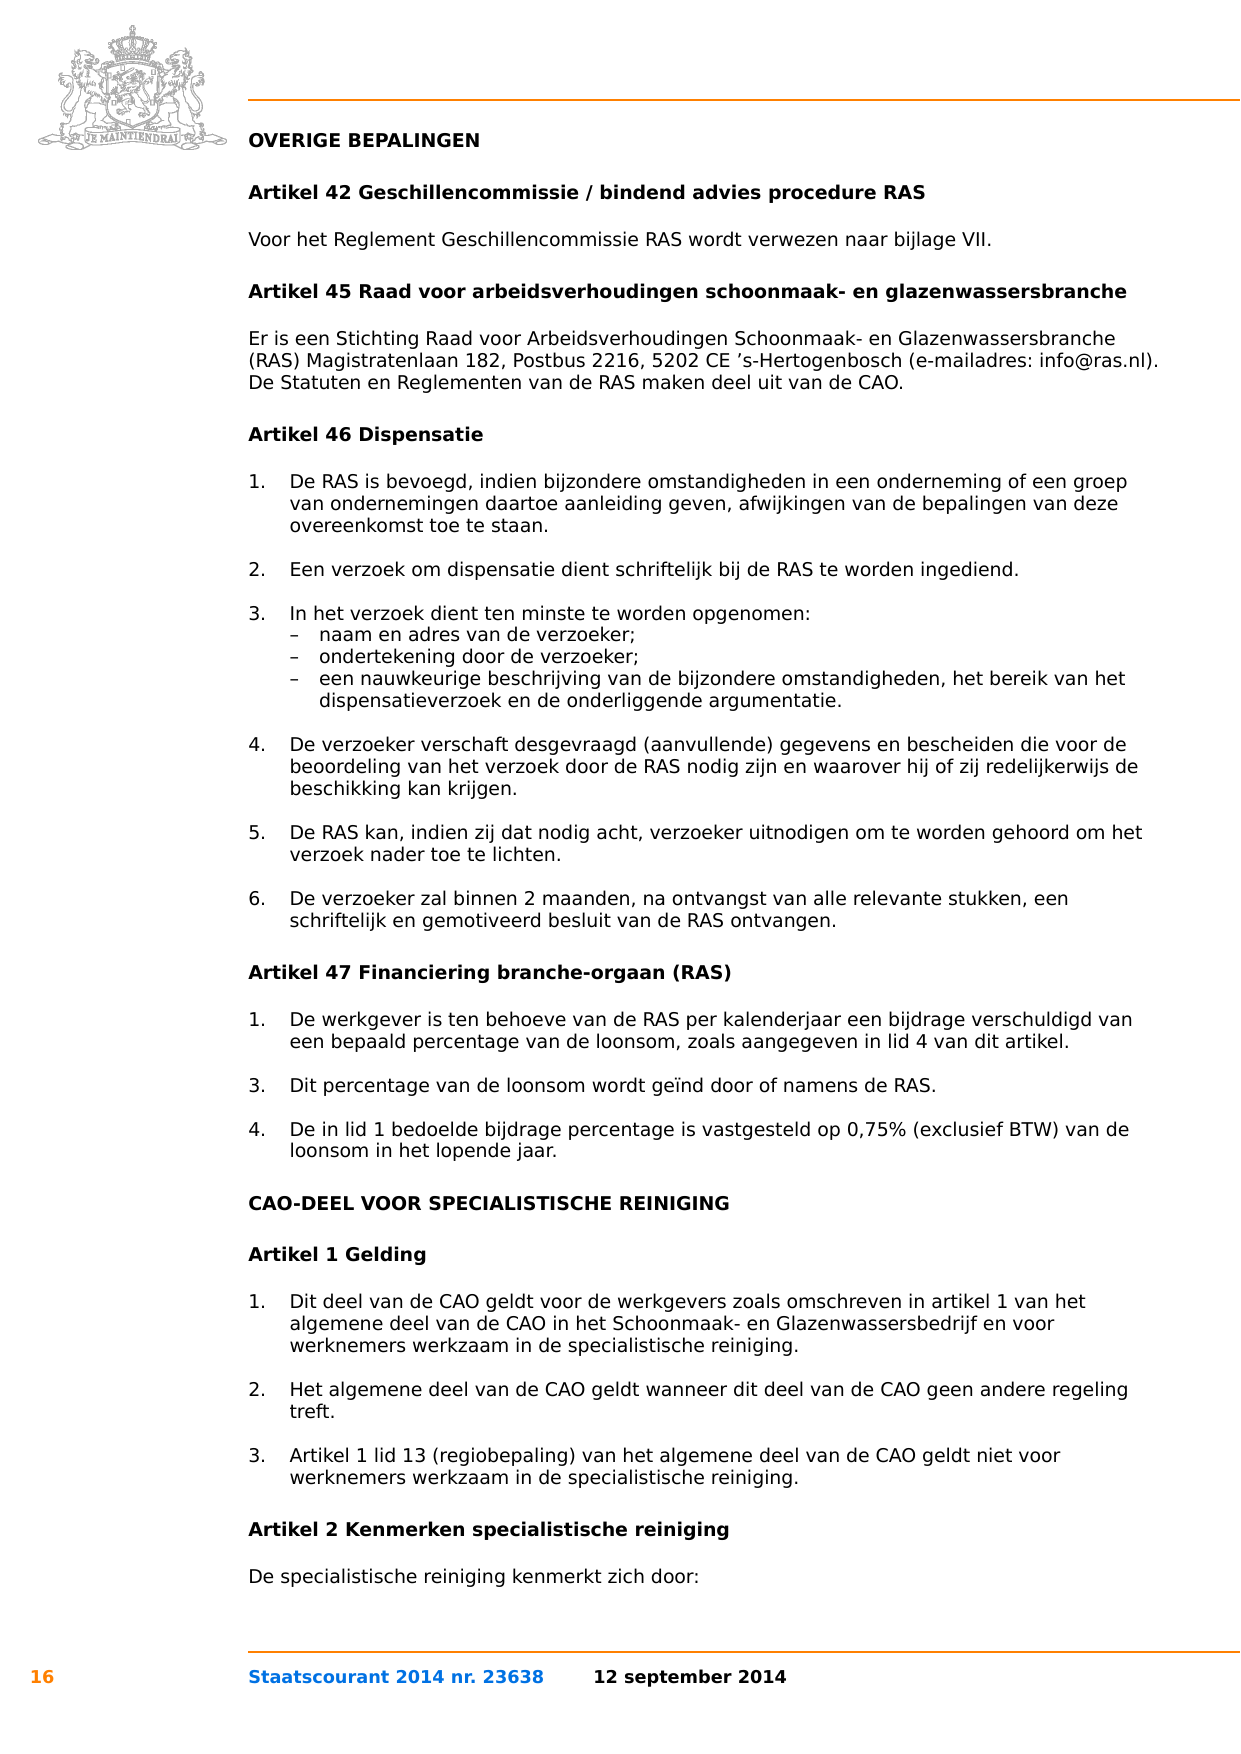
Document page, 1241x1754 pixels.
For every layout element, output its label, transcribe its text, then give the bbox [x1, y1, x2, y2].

subtitle OVERIGE BEPALINGEN [248, 130, 1163, 152]
subtitle Artikel 2 Kenmerken specialistische reiniging [248, 1519, 1163, 1541]
text 4. De verzoeker verschaft desgevraagd (aanvullende) gegevens en bescheiden die voor de beoordeling van het verzoek door de RAS nodig zijn en waarover hij of zij redelijkerwijs de beschikking kan krijgen. [248, 734, 1163, 800]
subtitle Artikel 47 Financiering branche-orgaan (RAS) [248, 962, 1163, 984]
text 3. Artikel 1 lid 13 (regiobepaling) van het algemene deel van de CAO geldt niet voor werknemers werkzaam in de specialistische reiniging. [248, 1445, 1163, 1489]
text Voor het Reglement Geschillencommissie RAS wordt verwezen naar bijlage VII. [248, 229, 1163, 251]
text – een nauwkeurige beschrijving van de bijzondere omstandigheden, het bereik van het dispensatieverzoek en de onderliggende argumentatie. [289, 668, 1163, 712]
text 1. De RAS is bevoegd, indien bijzondere omstandigheden in een onderneming of een groep van ondernemingen daartoe aanleiding geven, afwijkingen van de bepalingen van deze overeenkomst toe te staan. [248, 471, 1163, 537]
subtitle Artikel 42 Geschillencommissie / bindend advies procedure RAS [248, 182, 1163, 204]
text 4. De in lid 1 bedoelde bijdrage percentage is vastgesteld op 0,75% (exclusief BTW) van de loonsom in het lopende jaar. [248, 1118, 1163, 1162]
subtitle Artikel 45 Raad voor arbeidsverhoudingen schoonmaak- en glazenwassersbranche [248, 281, 1163, 303]
text 2. Een verzoek om dispensatie dient schriftelijk bij de RAS te worden ingediend. [248, 558, 1163, 581]
text 3. Dit percentage van de loonsom wordt geïnd door of namens de RAS. [248, 1074, 1163, 1097]
text 1. De werkgever is ten behoeve van de RAS per kalenderjaar een bijdrage verschuldigd van een bepaald percentage van de loonsom, zoals aangegeven in lid 4 van dit artikel. [248, 1009, 1163, 1053]
text 5. De RAS kan, indien zij dat nodig acht, verzoeker uitnodigen om te worden gehoord om het verzoek nader toe te lichten. [248, 822, 1163, 866]
text Er is een Stichting Raad voor Arbeidsverhoudingen Schoonmaak- en Glazenwassersbranche (RAS) Magistratenlaan 182, Postbus 2216, 5202 CE ’s-Hertogenbosch (e-mailadres: info@ras.nl). De Statuten en Reglementen van de RAS maken deel uit van de CAO. [248, 328, 1163, 394]
subtitle CAO-DEEL VOOR SPECIALISTISCHE REINIGING [248, 1192, 1163, 1214]
subtitle Artikel 46 Dispensatie [248, 424, 1163, 446]
picture [38, 25, 227, 150]
text – ondertekening door de verzoeker; [289, 646, 1163, 668]
text 3. In het verzoek dient ten minste te worden opgenomen: [248, 602, 1163, 624]
text De specialistische reiniging kenmerkt zich door: [248, 1566, 1163, 1588]
text – naam en adres van de verzoeker; [289, 624, 1163, 646]
subtitle Artikel 1 Gelding [248, 1244, 1163, 1266]
text 6. De verzoeker zal binnen 2 maanden, na ontvangst van alle relevante stukken, een schriftelijk en gemotiveerd besluit van de RAS ontvangen. [248, 888, 1163, 932]
text 1. Dit deel van de CAO geldt voor de werkgevers zoals omschreven in artikel 1 van het algemene deel van de CAO in het Schoonmaak- en Glazenwassersbedrijf en voor werknemers werkzaam in de specialistische reiniging. [248, 1291, 1163, 1357]
text 2. Het algemene deel van de CAO geldt wanneer dit deel van de CAO geen andere regeling treft. [248, 1379, 1163, 1423]
